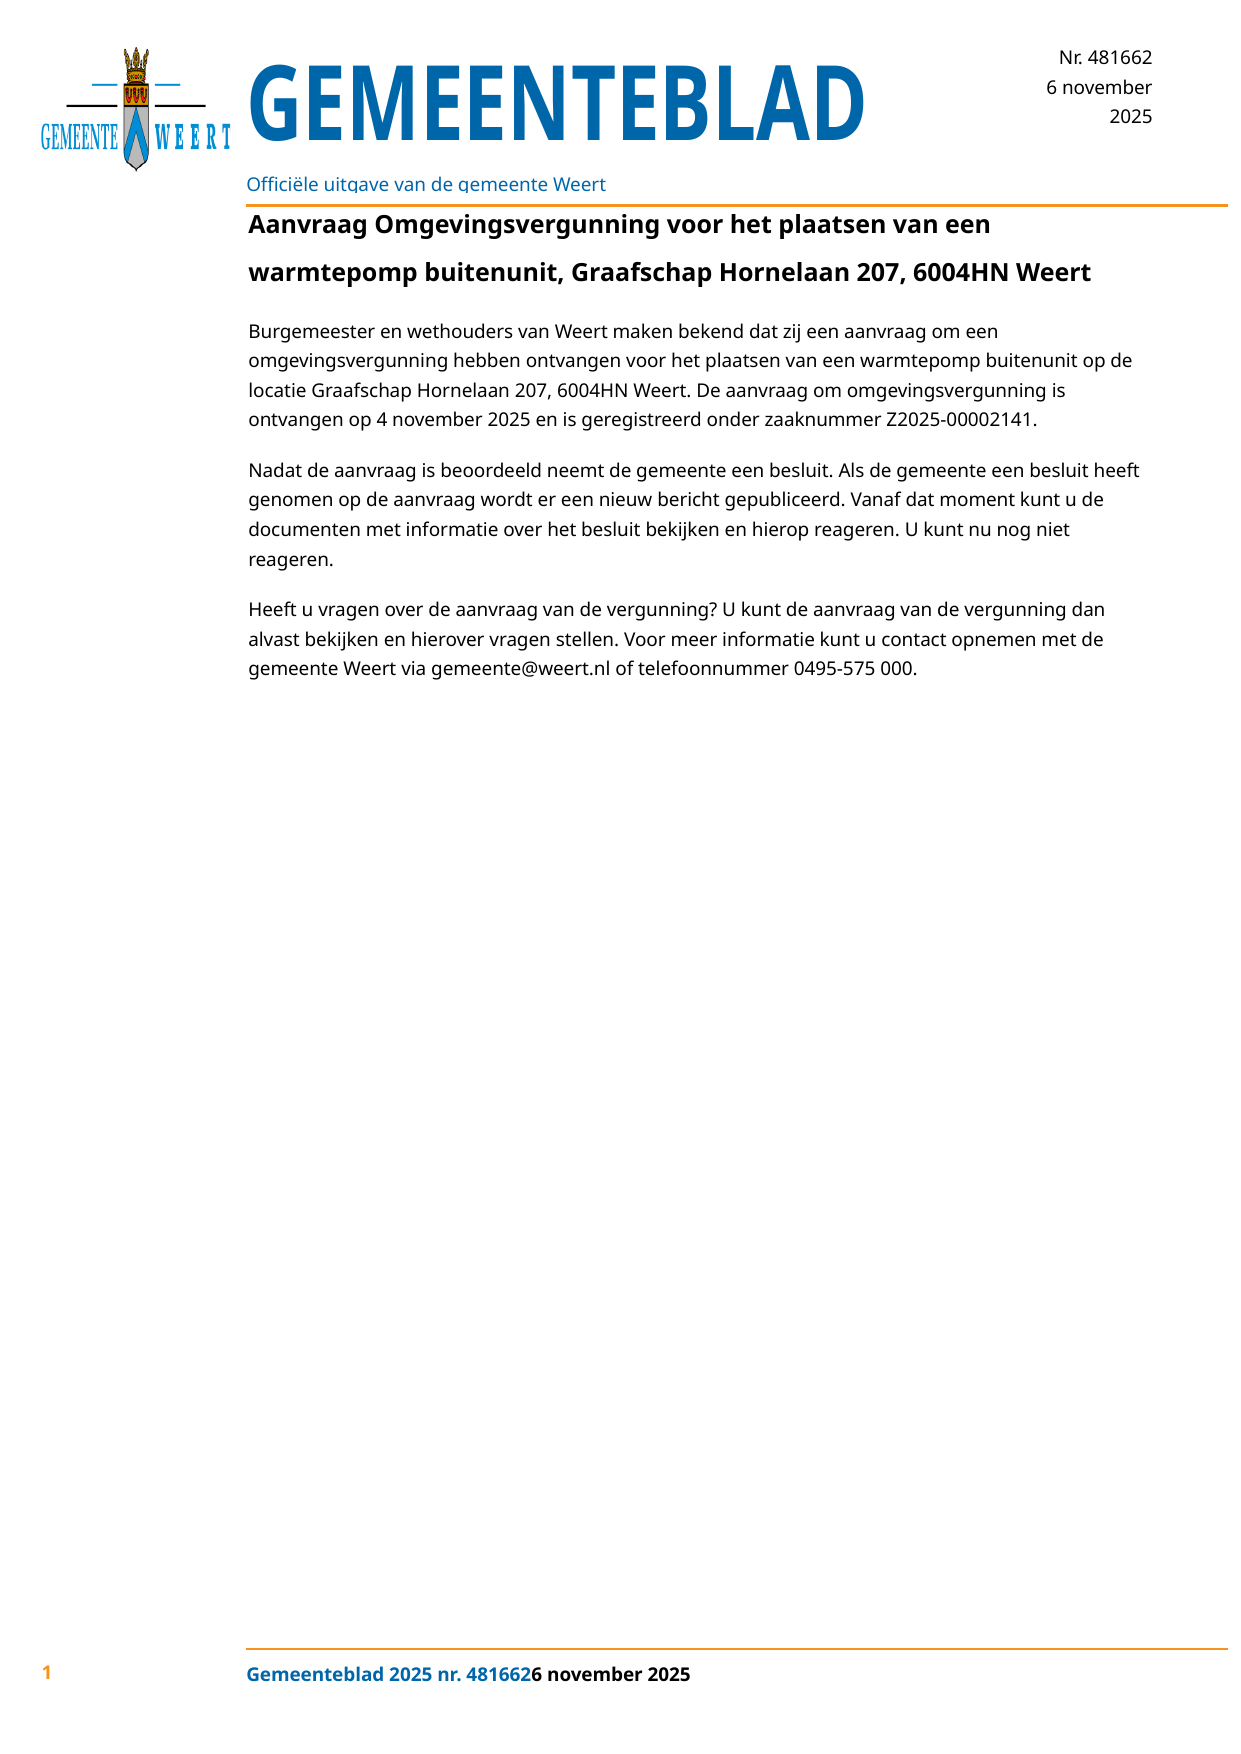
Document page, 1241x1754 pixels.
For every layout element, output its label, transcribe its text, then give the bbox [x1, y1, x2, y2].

text Burgemeester en wethouders van Weert maken bekend dat zij een aanvraag om een omgevingsvergunning hebben ontvangen voor het plaatsen van een warmtepomp buitenunit op de locatie Graafschap Hornelaan 207, 6004HN Weert. De aanvraag om omgevingsvergunning is ontvangen op 4 november 2025 en is geregistreerd onder zaaknummer Z2025-00002141. [248, 318, 1152, 432]
picture [41, 47, 231, 172]
text Nadat de aanvraag is beoordeeld neemt de gemeente een besluit. Als de gemeente een besluit heeft genomen op de aanvraag wordt er een nieuw bericht gepubliceerd. Vanaf dat moment kunt u de documenten met informatie over het besluit bekijken en hierop reageren. U kunt nu nog niet reageren. [248, 457, 1152, 572]
text Aanvraag Omgevingsvergunning voor het plaatsen van een warmtepomp buitenunit, Graafschap Hornelaan 207, 6004HN Weert [248, 207, 1152, 288]
text Heeft u vragen over de aanvraag van de vergunning? U kunt de aanvraag van de vergunning dan alvast bekijken en hierover vragen stellen. Voor meer informatie kunt u contact opnemen met de gemeente Weert via gemeente@weert.nl of telefoonnummer 0495-575 000. [248, 596, 1152, 681]
